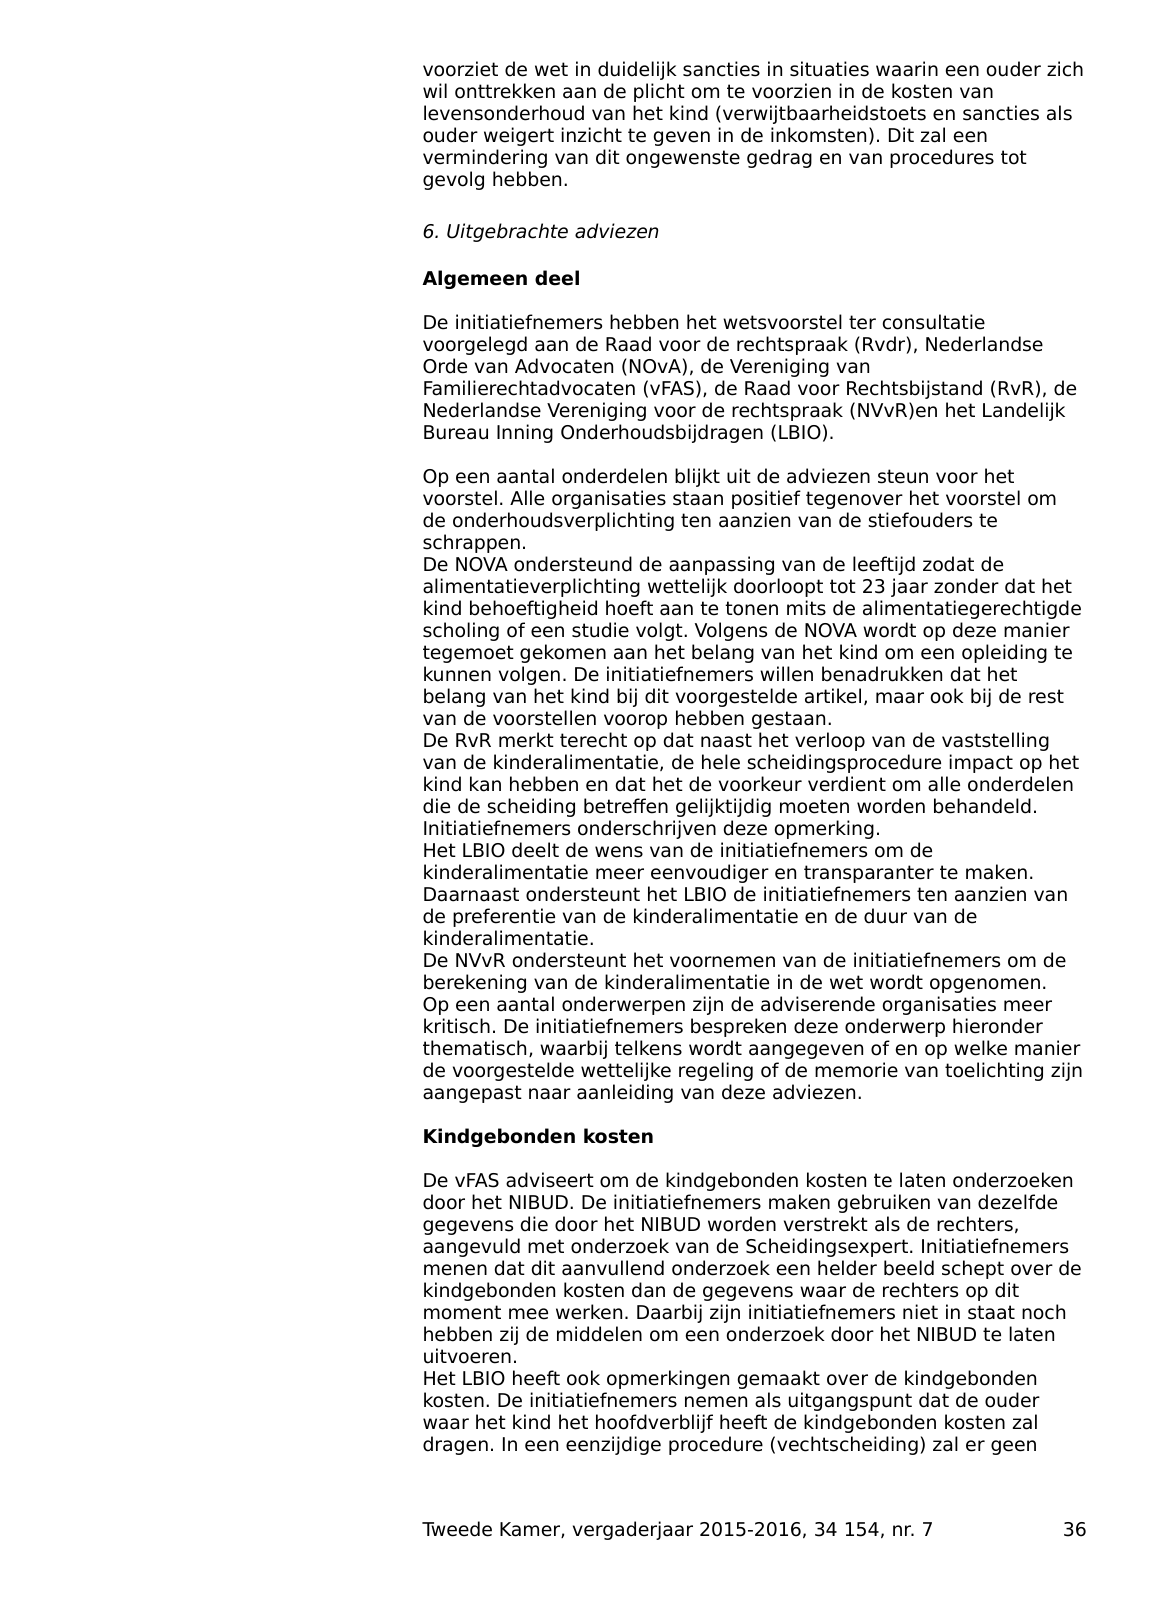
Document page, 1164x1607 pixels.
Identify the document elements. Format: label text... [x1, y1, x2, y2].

text De NOVA ondersteund de aanpassing van de leeftijd zodat de alimentatieverplichting wettelijk doorloopt tot 23 jaar zonder dat het kind behoeftigheid hoeft aan te tonen mits de alimentatiegerechtigde scholing of een studie volgt. Volgens de NOVA wordt op deze manier tegemoet gekomen aan het belang van het kind om een opleiding te kunnen volgen. De initiatiefnemers willen benadrukken dat het belang van het kind bij dit voorgestelde artikel, maar ook bij de rest van de voorstellen voorop hebben gestaan. [422, 554, 1087, 730]
text Het LBIO heeft ook opmerkingen gemaakt over de kindgebonden kosten. De initiatiefnemers nemen als uitgangspunt dat de ouder waar het kind het hoofdverblijf heeft de kindgebonden kosten zal dragen. In een eenzijdige procedure (vechtscheiding) zal er geen [422, 1368, 1087, 1456]
text voorziet de wet in duidelijk sancties in situaties waarin een ouder zich wil onttrekken aan de plicht om te voorzien in de kosten van levensonderhoud van het kind (verwijtbaarheidstoets en sancties als ouder weigert inzicht te geven in de inkomsten). Dit zal een vermindering van dit ongewenste gedrag en van procedures tot gevolg hebben. [422, 59, 1087, 191]
text Op een aantal onderwerpen zijn de adviserende organisaties meer kritisch. De initiatiefnemers bespreken deze onderwerp hieronder thematisch, waarbij telkens wordt aangegeven of en op welke manier de voorgestelde wettelijke regeling of de memorie van toelichting zijn aangepast naar aanleiding van deze adviezen. [422, 994, 1087, 1103]
text De initiatiefnemers hebben het wetsvoorstel ter consultatie voorgelegd aan de Raad voor de rechtspraak (Rvdr), Nederlandse Orde van Advocaten (NOvA), de Vereniging van Familierechtadvocaten (vFAS), de Raad voor Rechtsbijstand (RvR), de Nederlandse Vereniging voor de rechtspraak (NVvR)en het Landelijk Bureau Inning Onderhoudsbijdragen (LBIO). [422, 312, 1087, 444]
subtitle Kindgebonden kosten [422, 1126, 1087, 1148]
text Het LBIO deelt de wens van de initiatiefnemers om de kinderalimentatie meer eenvoudiger en transparanter te maken. Daarnaast ondersteunt het LBIO de initiatiefnemers ten aanzien van de preferentie van de kinderalimentatie en de duur van de kinderalimentatie. [422, 840, 1087, 950]
text De RvR merkt terecht op dat naast het verloop van de vaststelling van de kinderalimentatie, de hele scheidingsprocedure impact op het kind kan hebben en dat het de voorkeur verdient om alle onderdelen die de scheiding betreffen gelijktijdig moeten worden behandeld. Initiatiefnemers onderschrijven deze opmerking. [422, 730, 1087, 840]
text De NVvR ondersteunt het voornemen van de initiatiefnemers om de berekening van de kinderalimentatie in de wet wordt opgenomen. [422, 950, 1087, 994]
subtitle 6. Uitgebrachte adviezen [422, 221, 1087, 243]
subtitle Algemeen deel [422, 268, 1087, 290]
text Op een aantal onderdelen blijkt uit de adviezen steun voor het voorstel. Alle organisaties staan positief tegenover het voorstel om de onderhoudsverplichting ten aanzien van de stiefouders te schrappen. [422, 466, 1087, 554]
text De vFAS adviseert om de kindgebonden kosten te laten onderzoeken door het NIBUD. De initiatiefnemers maken gebruiken van dezelfde gegevens die door het NIBUD worden verstrekt als de rechters, aangevuld met onderzoek van de Scheidingsexpert. Initiatiefnemers menen dat dit aanvullend onderzoek een helder beeld schept over de kindgebonden kosten dan de gegevens waar de rechters op dit moment mee werken. Daarbij zijn initiatiefnemers niet in staat noch hebben zij de middelen om een onderzoek door het NIBUD te laten uitvoeren. [422, 1170, 1087, 1368]
